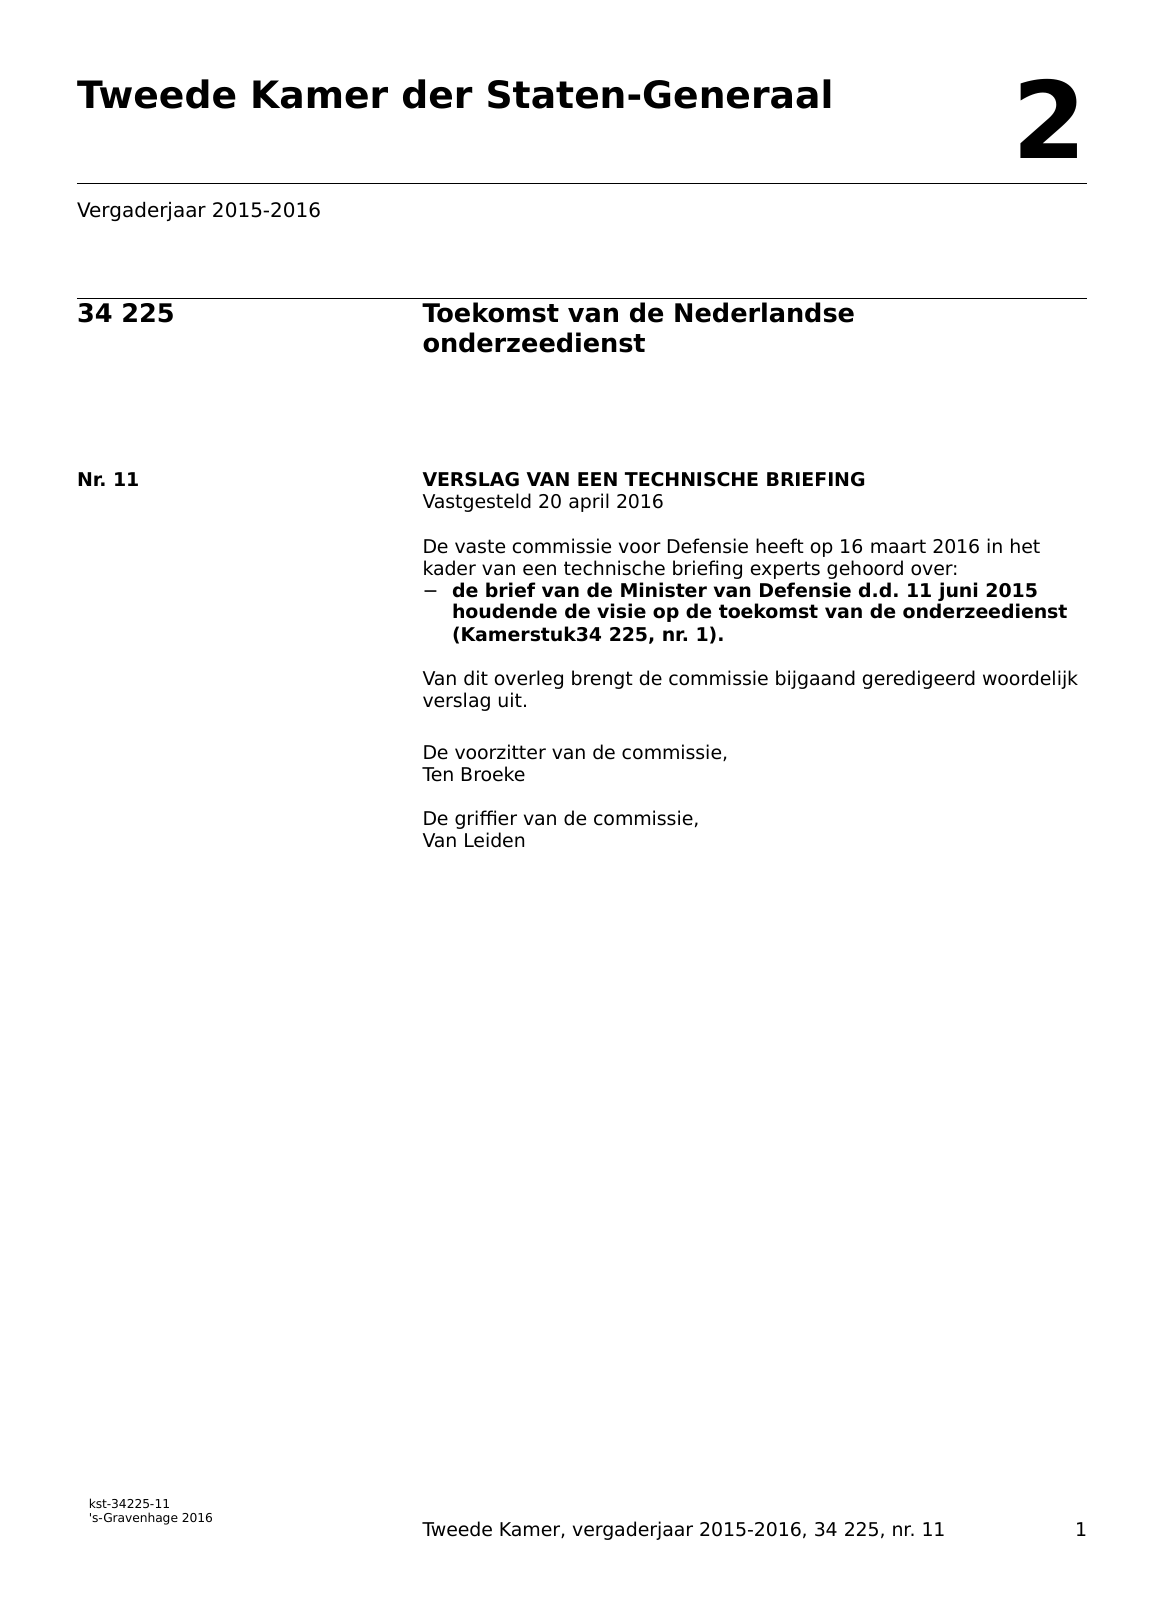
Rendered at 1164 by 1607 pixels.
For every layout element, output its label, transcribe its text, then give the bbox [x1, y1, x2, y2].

subtitle Nr. 11 VERSLAG VAN EEN TECHNISCHE BRIEFING [77, 469, 1087, 491]
text Van dit overleg brengt de commissie bijgaand geredigeerd woordelijk verslag uit. [422, 668, 1087, 712]
text kst-34225-11 [88, 1497, 323, 1511]
table_cell Vergaderjaar 2015-2016 [77, 184, 1087, 298]
text De voorzitter van de commissie, Ten Broeke [422, 742, 1087, 786]
text De vaste commissie voor Defensie heeft op 16 maart 2016 in het kader van een technische briefing experts gehoord over: [422, 536, 1087, 579]
table_header Tweede Kamer der Staten-Generaal [77, 59, 886, 183]
table_header 2 [886, 59, 1087, 183]
text Vastgesteld 20 april 2016 [422, 491, 1087, 513]
text − de brief van de Minister van Defensie d.d. 11 juni 2015 houdende de visie op de toekomst van de onderzeedienst (Kamerstuk34 225, nr. 1). [422, 579, 1087, 645]
text De griffier van de commissie, Van Leiden [422, 808, 1087, 852]
text 's-Gravenhage 2016 [88, 1511, 323, 1525]
subtitle 34 225 Toekomst van de Nederlandse onderzeedienst [77, 299, 1087, 358]
